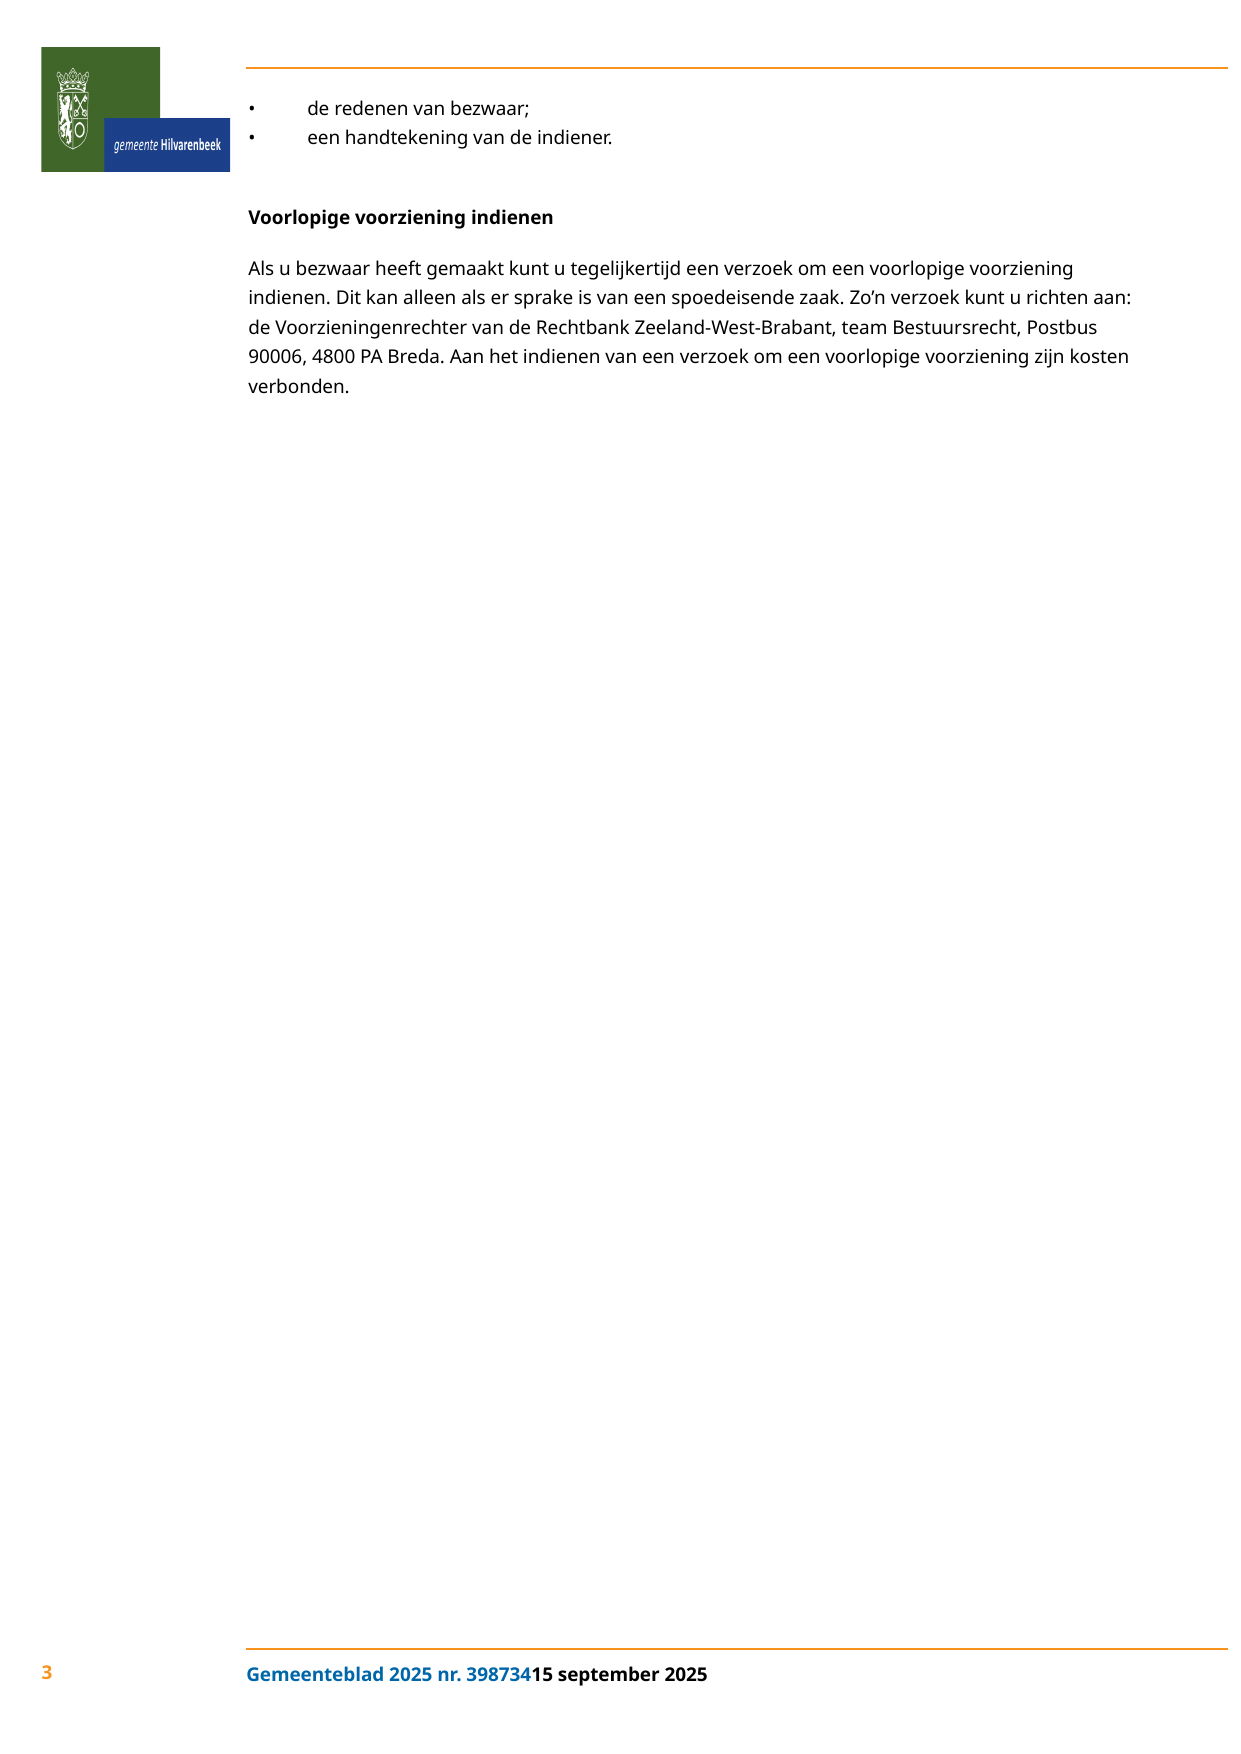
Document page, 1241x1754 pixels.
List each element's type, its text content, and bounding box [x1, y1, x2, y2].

text Als u bezwaar heeft gemaakt kunt u tegelijkertijd een verzoek om een voorlopige voorziening indienen. Dit kan alleen als er sprake is van een spoedeisende zaak. Zo’n verzoek kunt u richten aan: de Voorzieningenrechter van de Rechtbank Zeeland-West-Brabant, team Bestuursrecht, Postbus 90006, 4800 PA Breda. Aan het indienen van een verzoek om een voorlopige voorziening zijn kosten verbonden. [248, 255, 1152, 399]
list een handtekening van de indiener. [248, 124, 1152, 150]
text Voorlopige voorziening indienen [248, 204, 1152, 230]
list de redenen van bezwaar; [248, 95, 1152, 121]
picture [41, 47, 231, 172]
